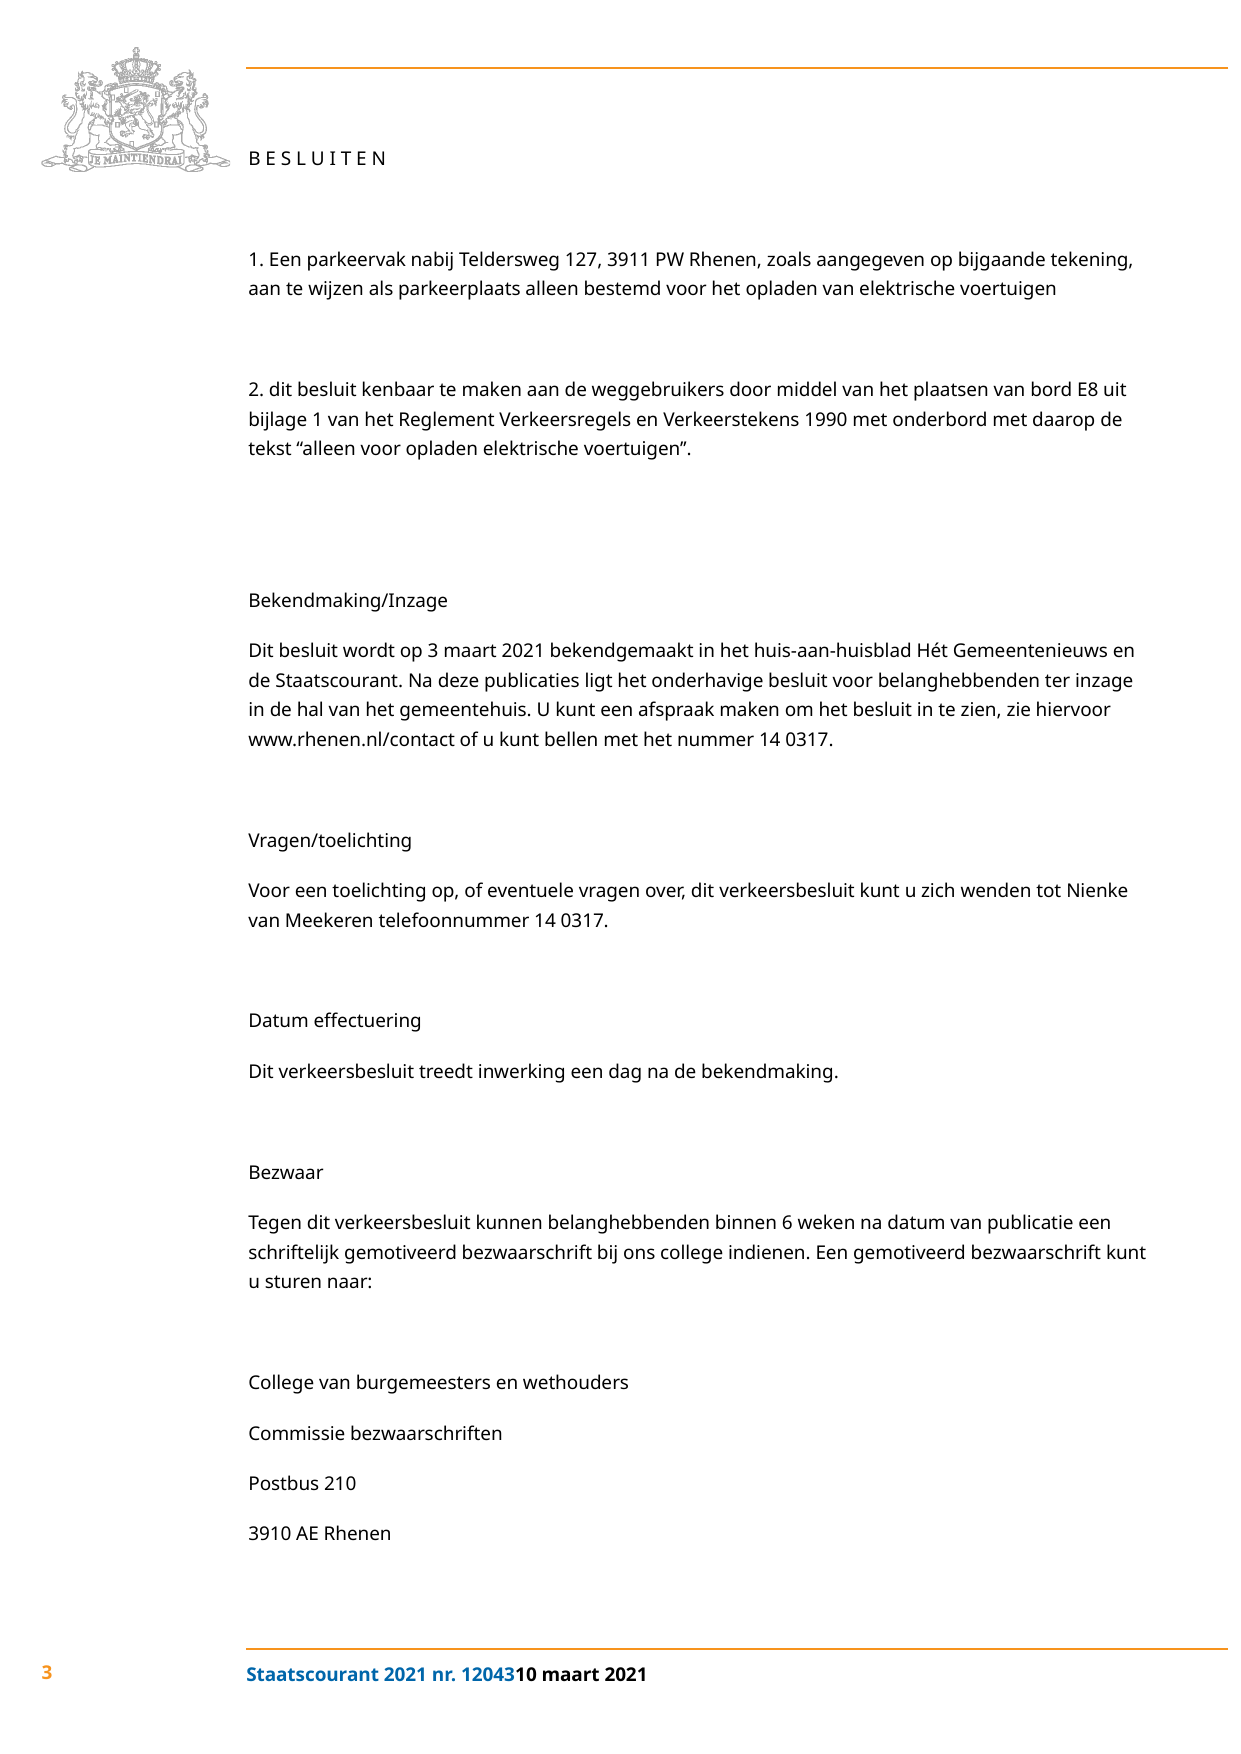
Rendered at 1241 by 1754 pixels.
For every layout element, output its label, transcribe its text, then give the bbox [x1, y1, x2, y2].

text Commissie bezwaarschriften [248, 1420, 1152, 1446]
text Tegen dit verkeersbesluit kunnen belanghebbenden binnen 6 weken na datum van publicatie een schriftelijk gemotiveerd bezwaarschrift bij ons college indienen. Een gemotiveerd bezwaarschrift kunt u sturen naar: [248, 1209, 1152, 1294]
text Bekendmaking/Inzage [248, 587, 1152, 613]
text College van burgemeesters en wethouders [248, 1369, 1152, 1395]
text Vragen/toelichting [248, 827, 1152, 853]
text B E S L U I T E N [248, 145, 1152, 171]
text Postbus 210 [248, 1470, 1152, 1496]
picture [41, 47, 231, 172]
text Dit besluit wordt op 3 maart 2021 bekendgemaakt in het huis-aan-huisblad Hét Gemeentenieuws en de Staatscourant. Na deze publicaties ligt het onderhavige besluit voor belanghebbenden ter inzage in de hal van het gemeentehuis. U kunt een afspraak maken om het besluit in te zien, zie hiervoor www.rhenen.nl/contact of u kunt bellen met het nummer 14 0317. [248, 637, 1152, 752]
text Voor een toelichting op, of eventuele vragen over, dit verkeersbesluit kunt u zich wenden tot Nienke van Meekeren telefoonnummer 14 0317. [248, 877, 1152, 933]
text Bezwaar [248, 1159, 1152, 1185]
text Datum effectuering [248, 1008, 1152, 1033]
text Dit verkeersbesluit treedt inwerking een dag na de bekendmaking. [248, 1058, 1152, 1084]
text 1. Een parkeervak nabij Teldersweg 127, 3911 PW Rhenen, zoals aangegeven op bijgaande tekening, aan te wijzen als parkeerplaats alleen bestemd voor het opladen van elektrische voertuigen [248, 246, 1152, 301]
text 2. dit besluit kenbaar te maken aan de weggebruikers door middel van het plaatsen van bord E8 uit bijlage 1 van het Reglement Verkeersregels en Verkeerstekens 1990 met onderbord met daarop de tekst “alleen voor opladen elektrische voertuigen’’. [248, 376, 1152, 461]
text 3910 AE Rhenen [248, 1521, 1152, 1546]
